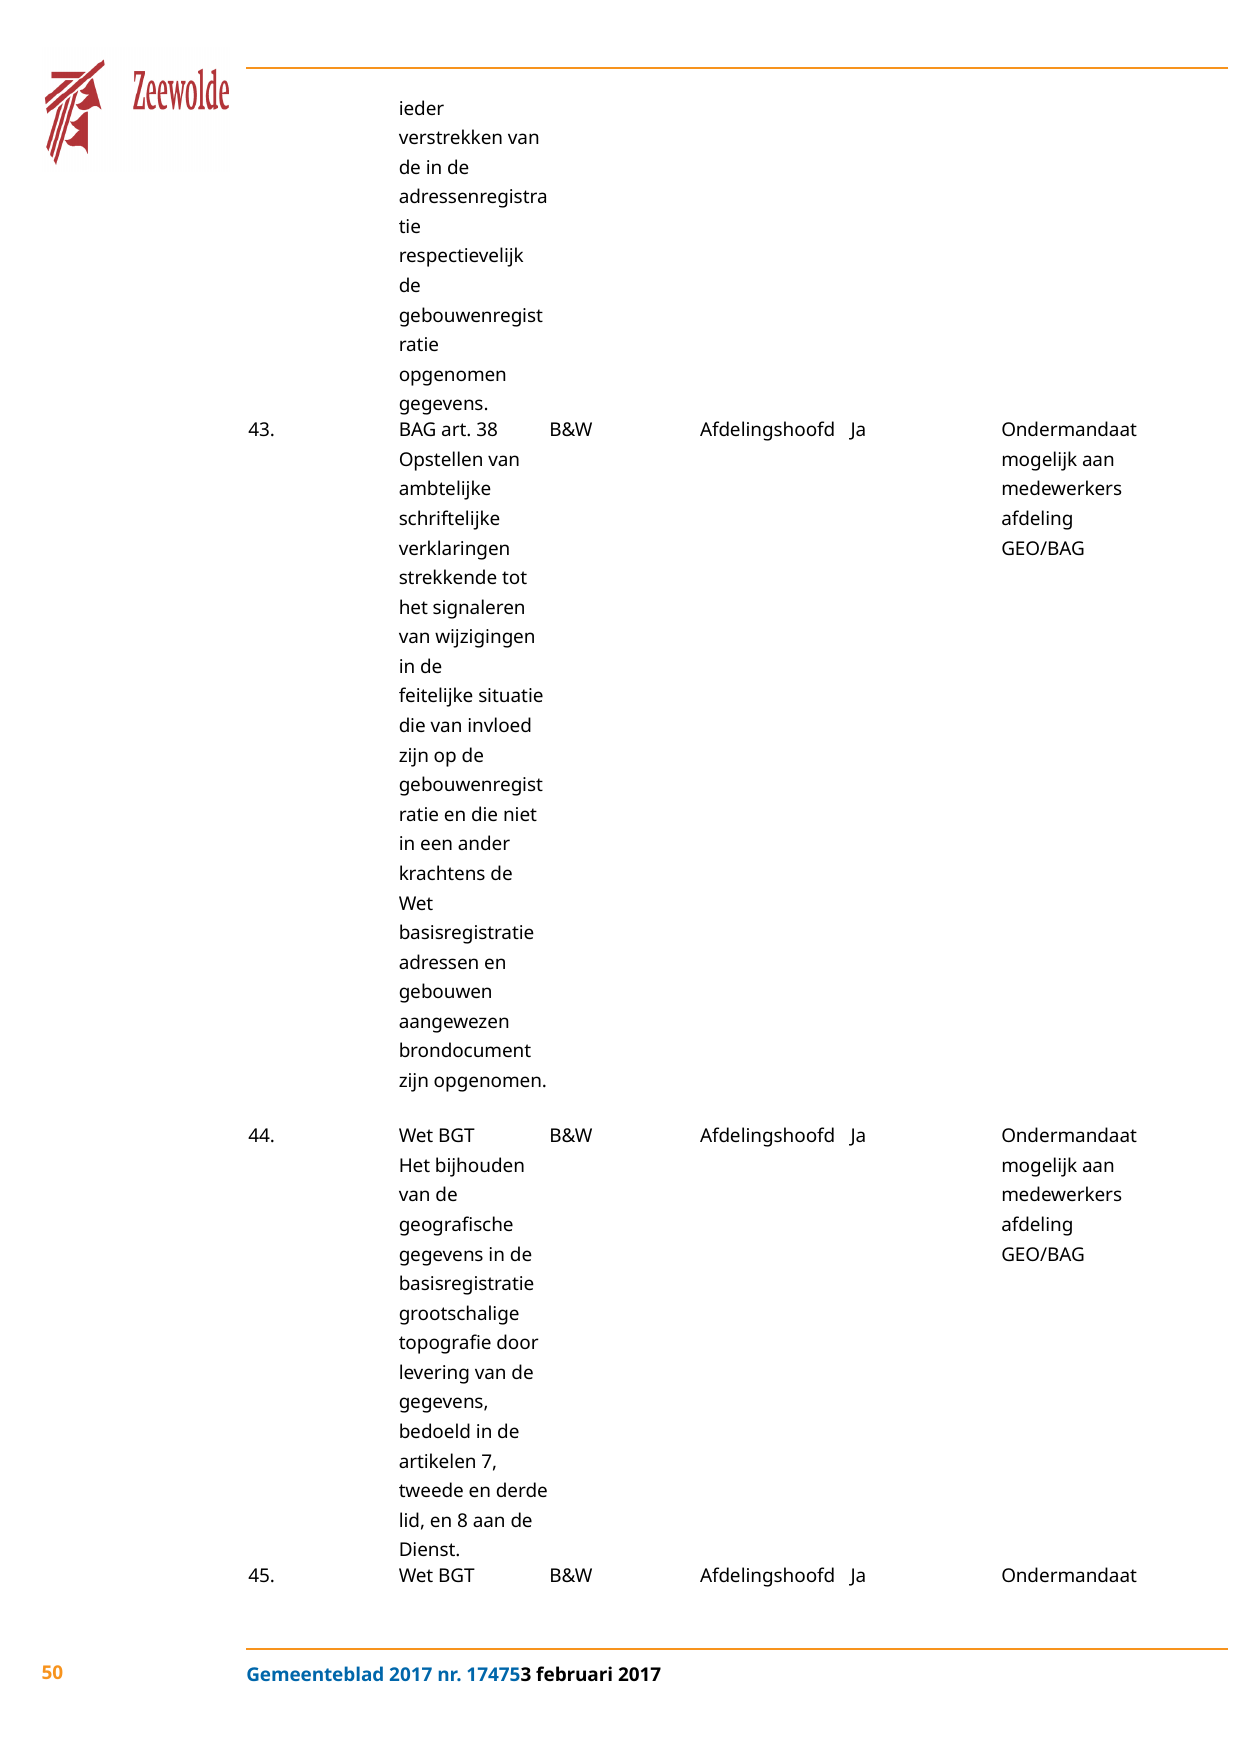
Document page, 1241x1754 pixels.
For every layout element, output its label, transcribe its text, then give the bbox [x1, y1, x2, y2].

table_cell B&W [549, 1563, 700, 1588]
table_cell [248, 416, 398, 1122]
table_cell B&W [549, 416, 700, 1122]
table_cell Ondermandaat [1001, 1563, 1152, 1588]
table_cell Afdelingshoofd [700, 1563, 850, 1588]
table_cell [248, 1123, 398, 1562]
table_cell Afdelingshoofd [700, 416, 850, 1122]
table_cell [248, 1563, 398, 1588]
table_cell Wet BGT Het bijhouden van de geografische gegevens in de basisregistratie grootschalige topografie door levering van de gegevens, bedoeld in de artikelen 7, tweede en derde lid, en 8 aan de Dienst. [399, 1123, 549, 1562]
table_cell Afdelingshoofd [700, 1123, 850, 1562]
table_cell Wet BGT [399, 1563, 549, 1588]
table_cell BAG art. 38 Opstellen van ambtelijke schriftelijke verklaringen strekkende tot het signaleren van wijzigingen in de feitelijke situatie die van invloed zijn op de gebouwenregistratie en die niet in een ander krachtens de Wet basisregistratie adressen en gebouwen aangewezen brondocument zijn opgenomen. [399, 416, 549, 1122]
table_cell [248, 95, 398, 416]
table_cell Ja [850, 1123, 1001, 1562]
table_cell B&W [549, 1123, 700, 1562]
table_cell [549, 95, 700, 416]
table_cell [700, 95, 850, 416]
table_cell Ondermandaat mogelijk aan medewerkers afdeling GEO/BAG [1001, 416, 1152, 1122]
table_cell [850, 95, 1001, 416]
table_cell [1001, 95, 1152, 416]
picture [41, 47, 231, 172]
table_cell Ja [850, 1563, 1001, 1588]
table_cell Ja [850, 416, 1001, 1122]
table_cell ieder verstrekken van de in de adressenregistratie respectievelijk de gebouwenregistratie opgenomen gegevens. [399, 95, 549, 416]
table_cell Ondermandaat mogelijk aan medewerkers afdeling GEO/BAG [1001, 1123, 1152, 1562]
